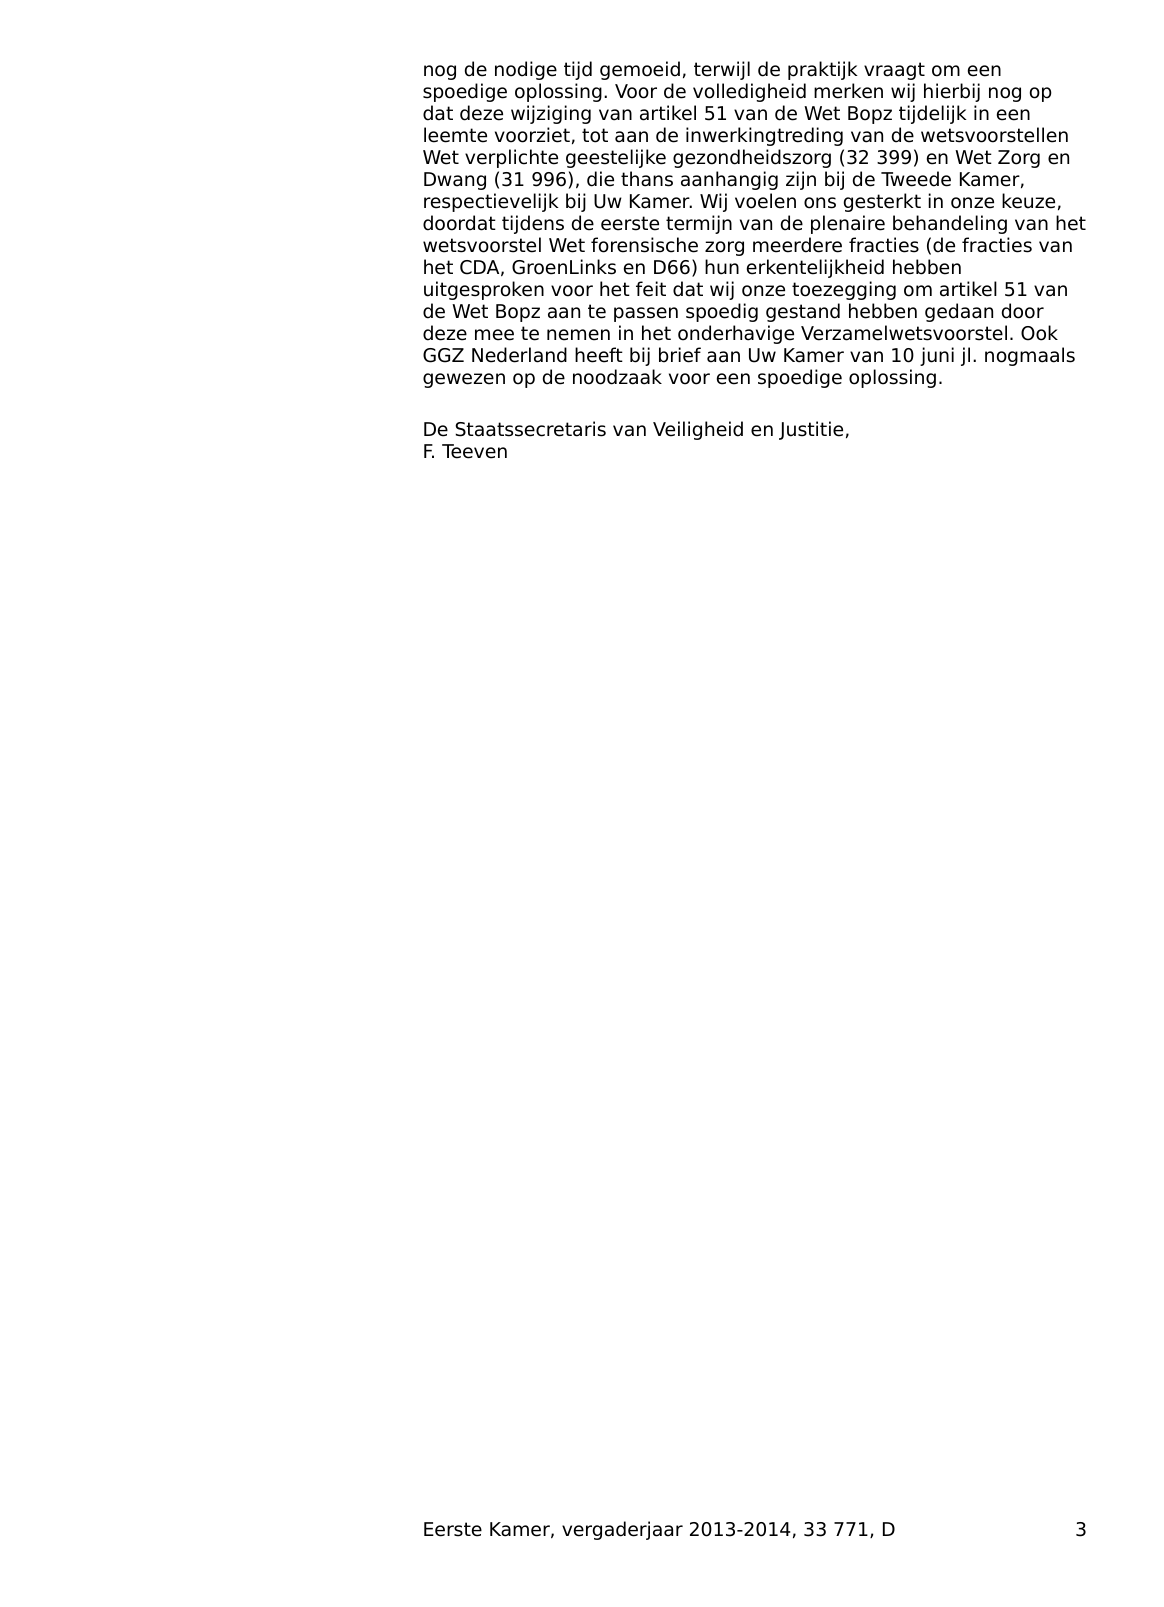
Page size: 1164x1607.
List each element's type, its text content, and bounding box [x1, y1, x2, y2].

text nog de nodige tijd gemoeid, terwijl de praktijk vraagt om een spoedige oplossing. Voor de volledigheid merken wij hierbij nog op dat deze wijziging van artikel 51 van de Wet Bopz tijdelijk in een leemte voorziet, tot aan de inwerkingtreding van de wetsvoorstellen Wet verplichte geestelijke gezondheidszorg (32 399) en Wet Zorg en Dwang (31 996), die thans aanhangig zijn bij de Tweede Kamer, respectievelijk bij Uw Kamer. Wij voelen ons gesterkt in onze keuze, doordat tijdens de eerste termijn van de plenaire behandeling van het wetsvoorstel Wet forensische zorg meerdere fracties (de fracties van het CDA, GroenLinks en D66) hun erkentelijkheid hebben uitgesproken voor het feit dat wij onze toezegging om artikel 51 van de Wet Bopz aan te passen spoedig gestand hebben gedaan door deze mee te nemen in het onderhavige Verzamelwetsvoorstel. Ook GGZ Nederland heeft bij brief aan Uw Kamer van 10 juni jl. nogmaals gewezen op de noodzaak voor een spoedige oplossing. [422, 59, 1087, 389]
text De Staatssecretaris van Veiligheid en Justitie, F. Teeven [422, 419, 1087, 463]
